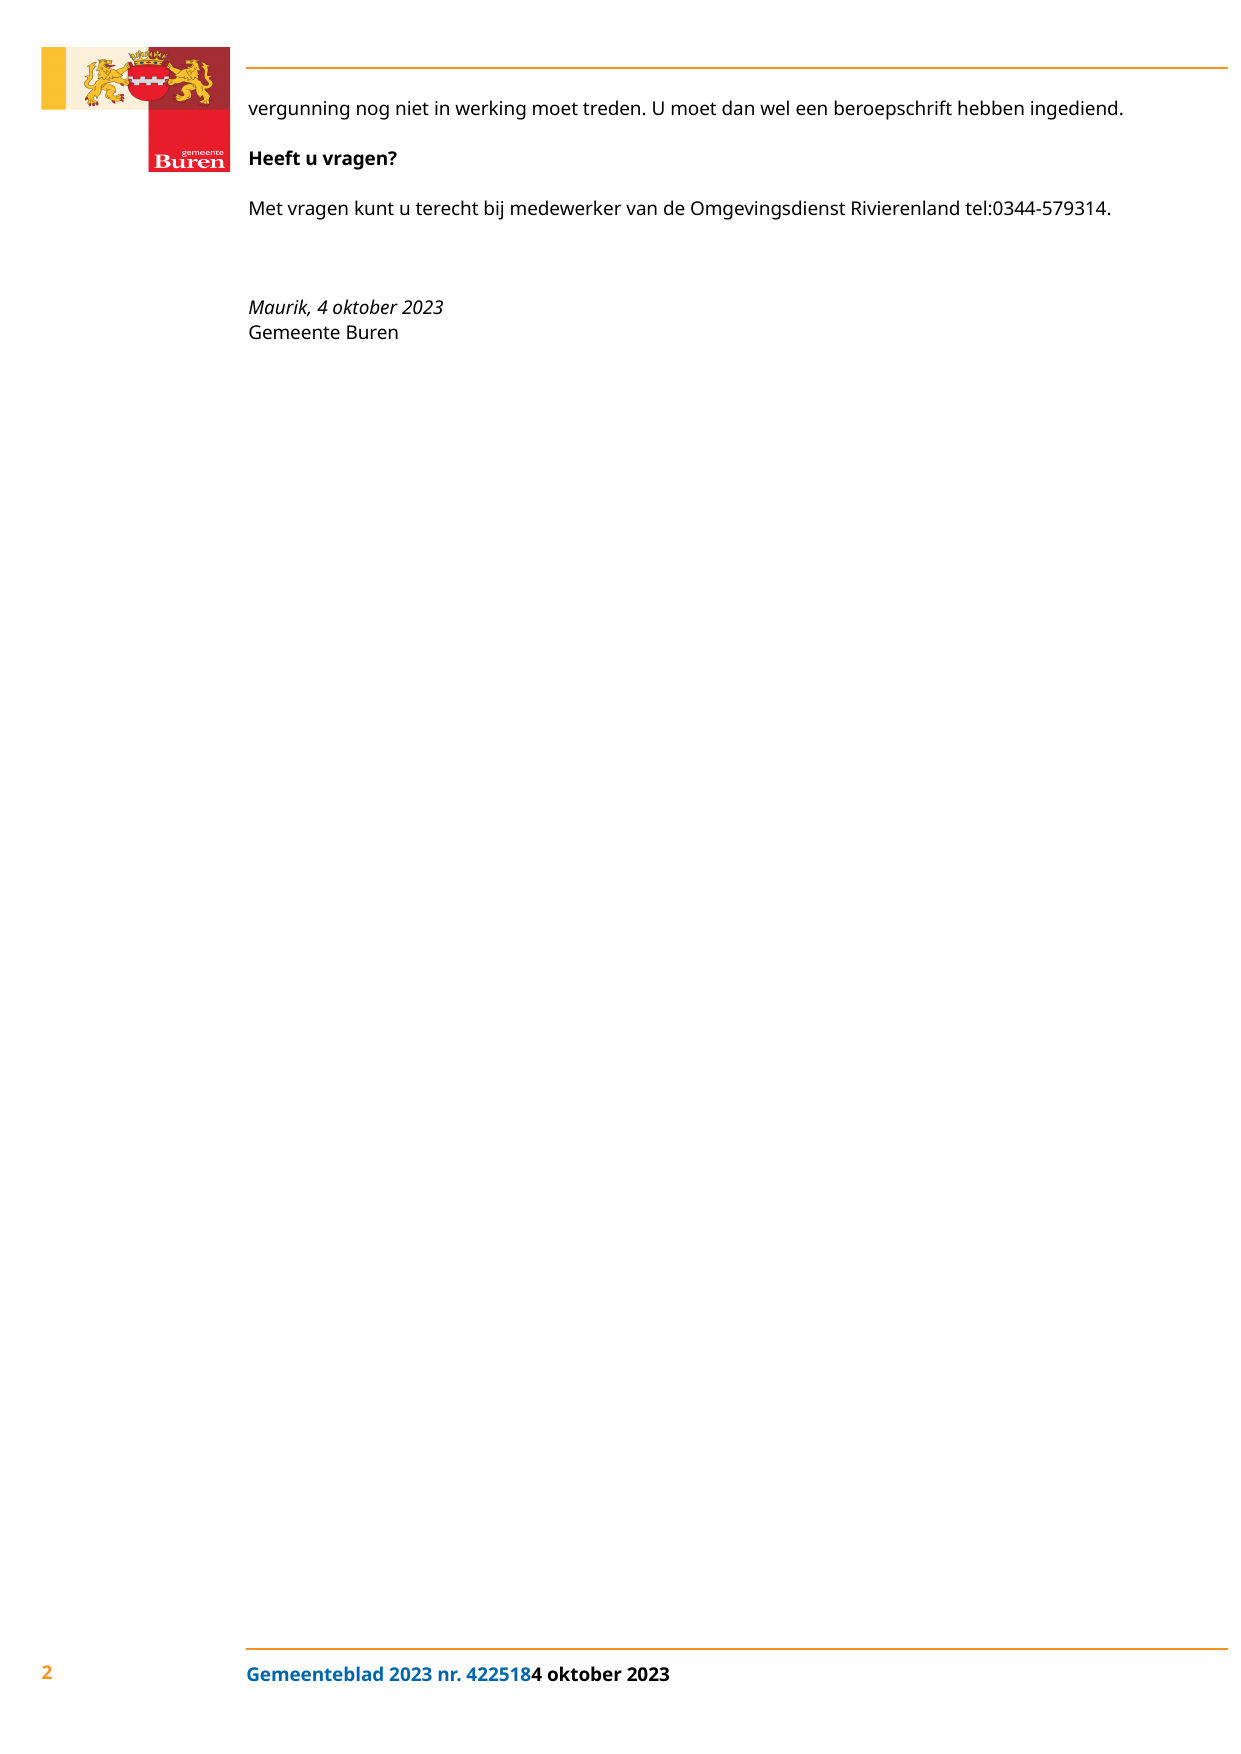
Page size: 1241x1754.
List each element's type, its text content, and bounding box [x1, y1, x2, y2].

text Maurik, 4 oktober 2023 [248, 294, 1152, 319]
text Met vragen kunt u terecht bij medewerker van de Omgevingsdienst Rivierenland tel:0344-579314. [248, 196, 1152, 221]
text Heeft u vragen? [248, 145, 1152, 171]
text vergunning nog niet in werking moet treden. U moet dan wel een beroepschrift hebben ingediend. [248, 95, 1152, 121]
picture [41, 47, 231, 172]
text Gemeente Buren [248, 319, 1152, 345]
